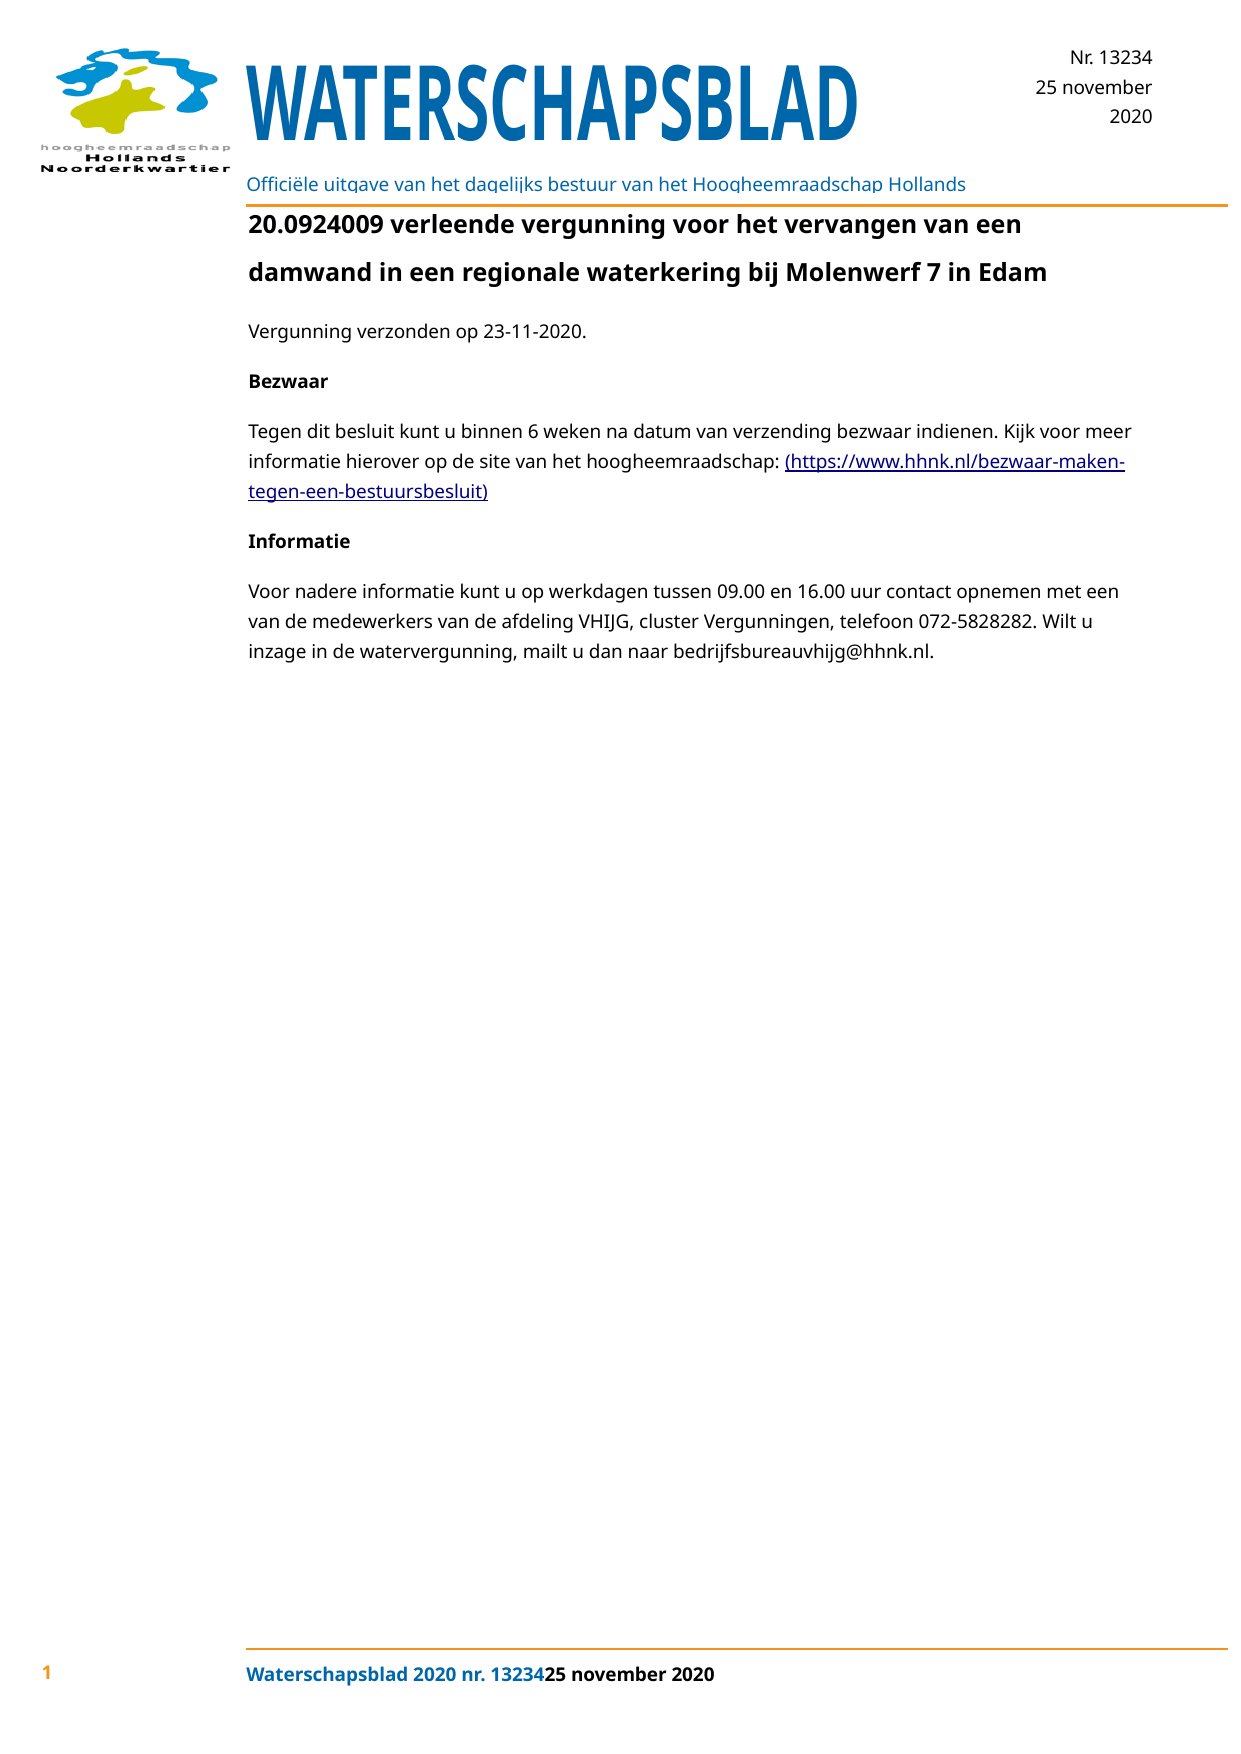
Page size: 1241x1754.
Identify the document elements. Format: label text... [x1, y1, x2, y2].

text 20.0924009 verleende vergunning voor het vervangen van een damwand in een regionale waterkering bij Molenwerf 7 in Edam [248, 207, 1152, 288]
text Tegen dit besluit kunt u binnen 6 weken na datum van verzending bezwaar indienen. Kijk voor meer informatie hierover op de site van het hoogheemraadschap: (https://www.hhnk.nl/bezwaar-maken-tegen-een-bestuursbesluit) [248, 419, 1152, 504]
text Vergunning verzonden op 23-11-2020. [248, 318, 1152, 344]
picture [41, 47, 231, 172]
text Informatie [248, 528, 1152, 554]
text Voor nadere informatie kunt u op werkdagen tussen 09.00 en 16.00 uur contact opnemen met een van de medewerkers van de afdeling VHIJG, cluster Vergunningen, telefoon 072-5828282. Wilt u inzage in de watervergunning, mailt u dan naar bedrijfsbureauvhijg@hhnk.nl. [248, 579, 1152, 664]
text Bezwaar [248, 368, 1152, 394]
